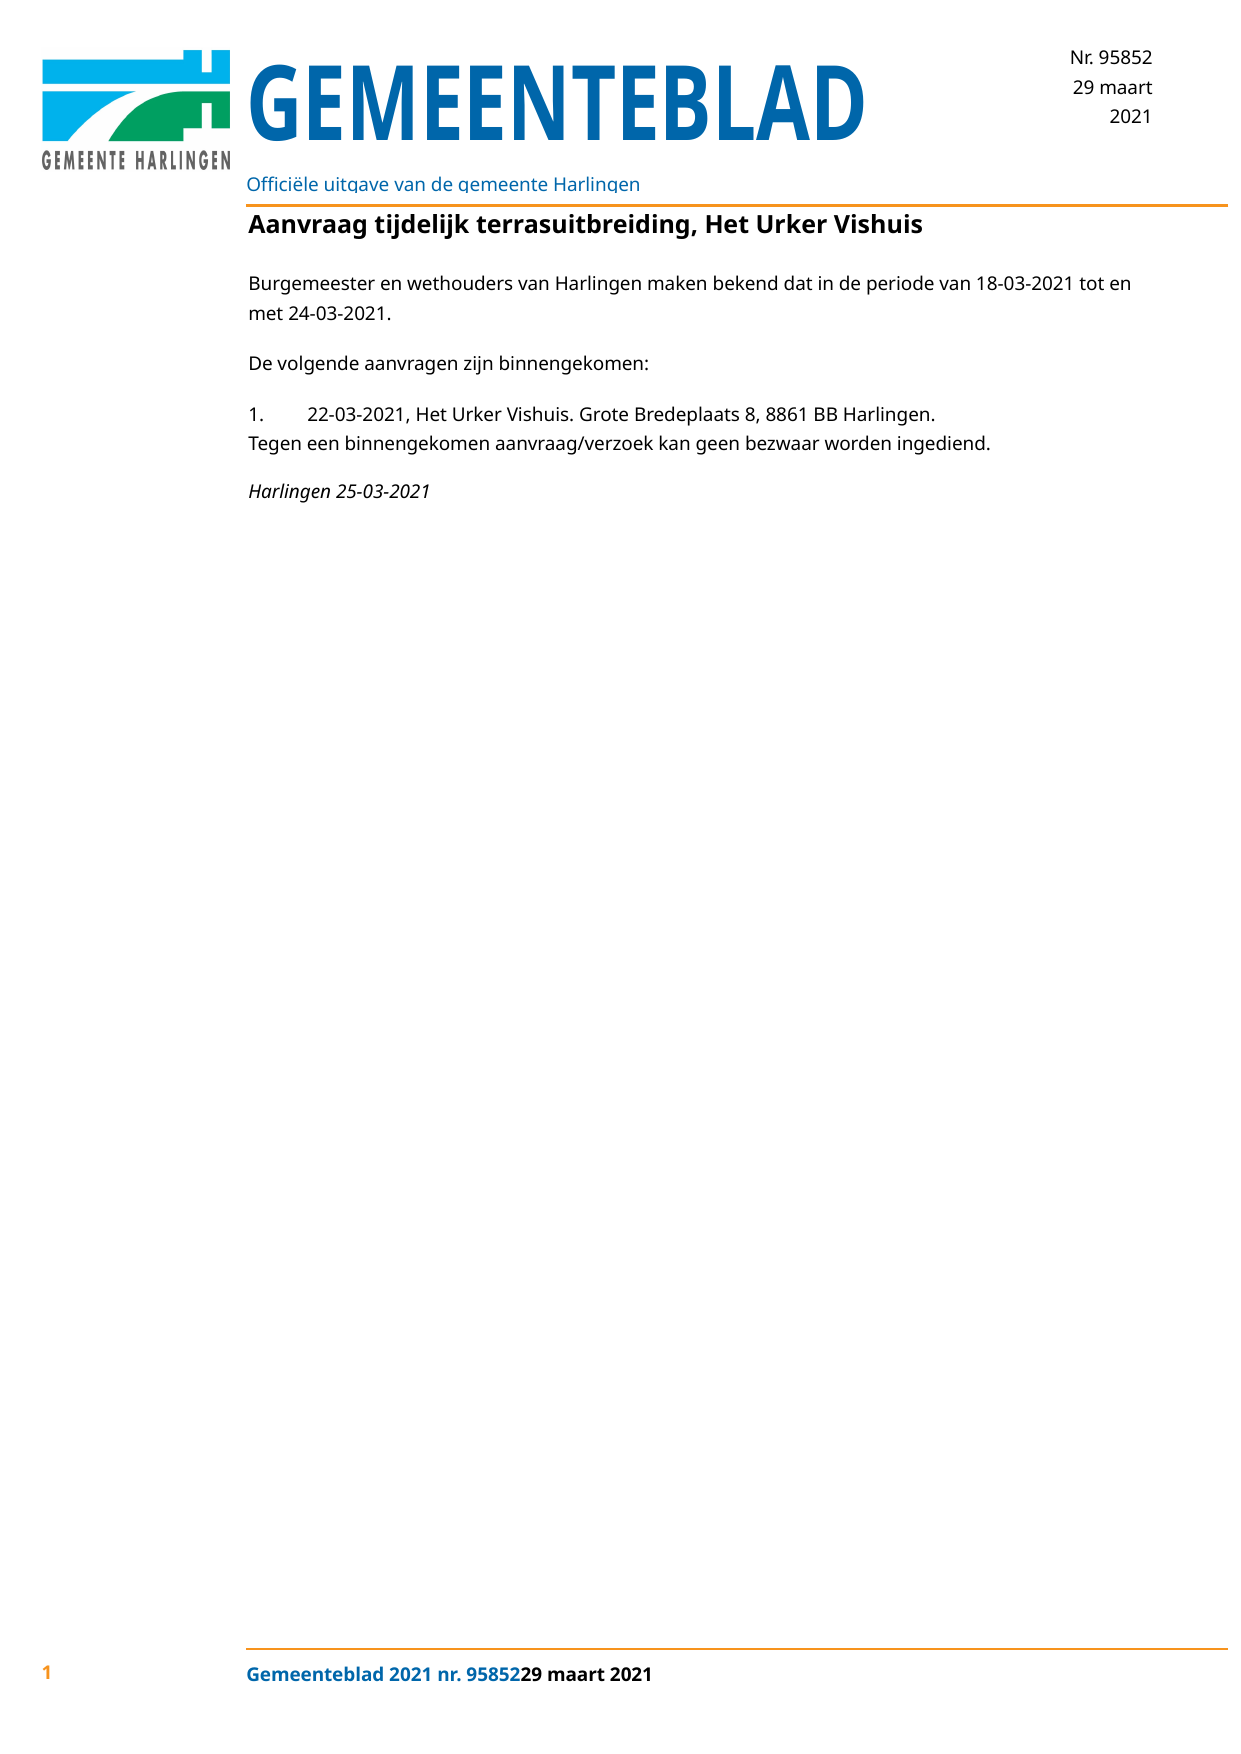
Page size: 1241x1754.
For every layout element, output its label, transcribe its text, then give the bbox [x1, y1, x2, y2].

text Harlingen 25-03-2021 [248, 478, 1152, 504]
picture [41, 47, 231, 172]
text Burgemeester en wethouders van Harlingen maken bekend dat in de periode van 18-03-2021 tot en met 24-03-2021. [248, 270, 1152, 326]
text De volgende aanvragen zijn binnengekomen: [248, 350, 1152, 376]
text Tegen een binnengekomen aanvraag/verzoek kan geen bezwaar worden ingediend. [248, 430, 1152, 456]
list 22-03-2021, Het Urker Vishuis. Grote Bredeplaats 8, 8861 BB Harlingen. [248, 401, 1152, 426]
text Aanvraag tijdelijk terrasuitbreiding, Het Urker Vishuis [248, 207, 1152, 241]
